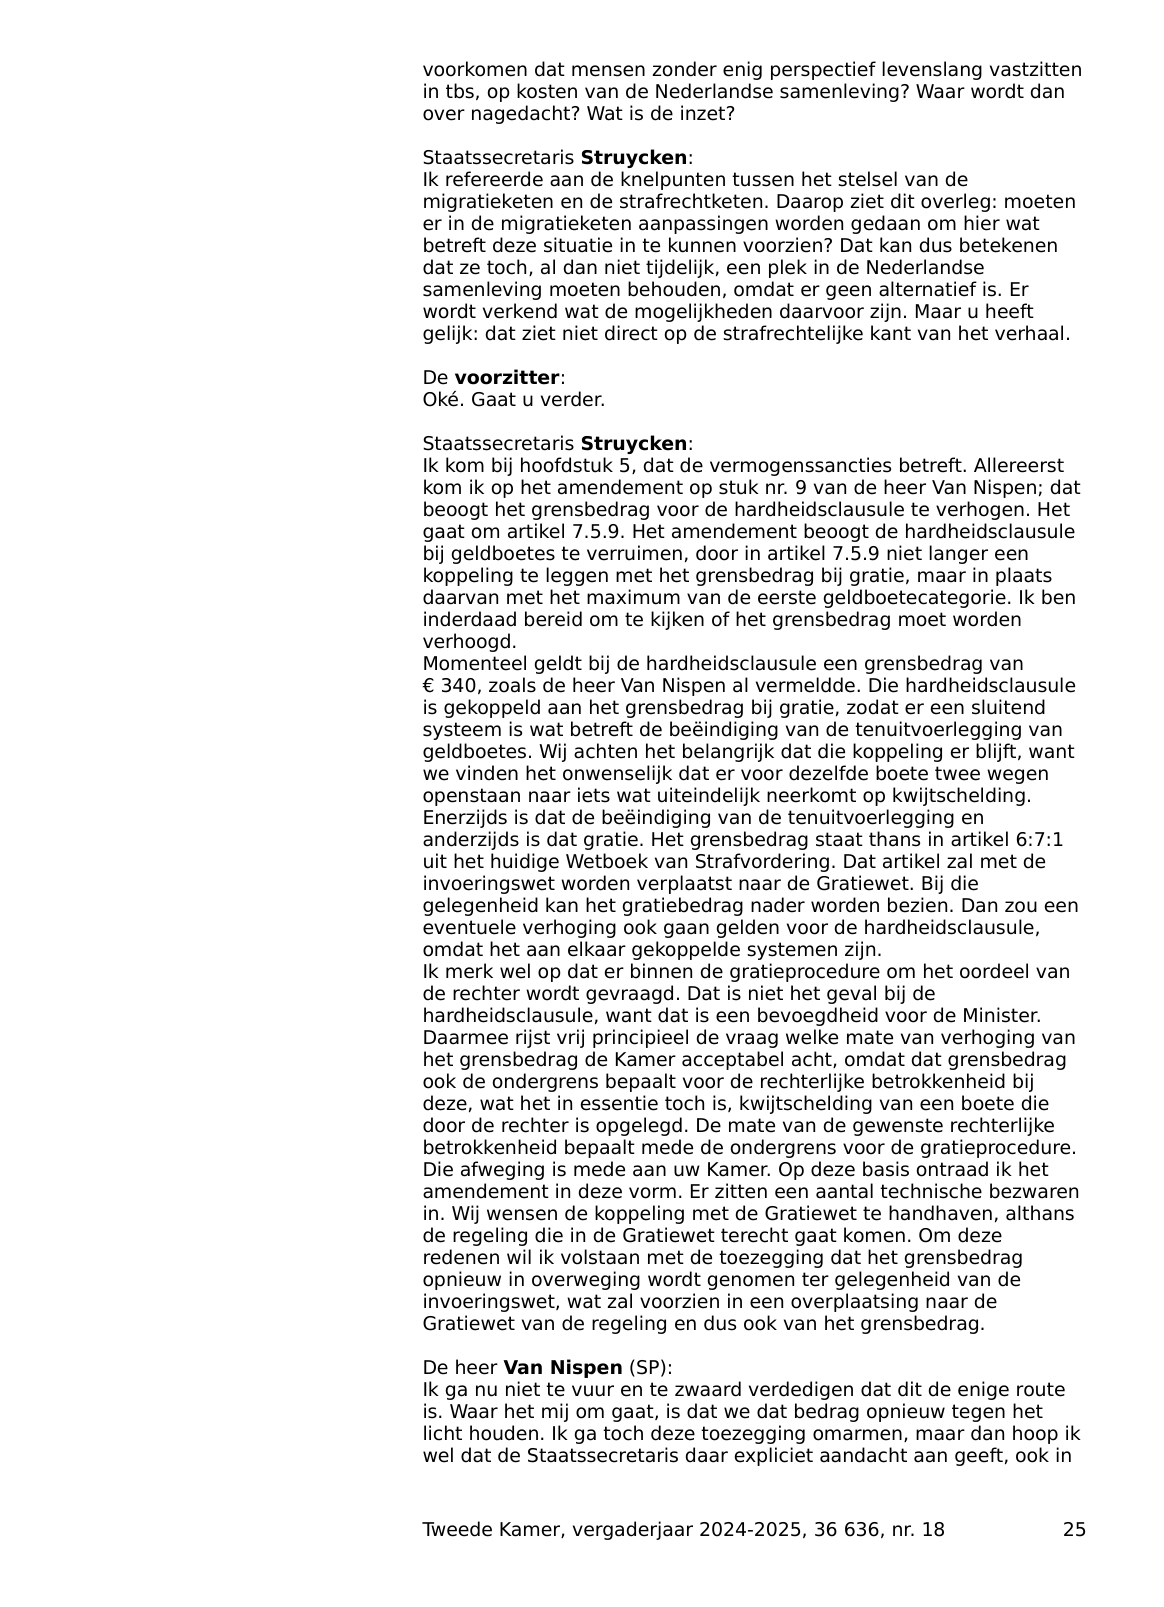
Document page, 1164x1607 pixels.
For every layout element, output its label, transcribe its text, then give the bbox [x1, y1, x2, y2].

text De heer Van Nispen (SP): [422, 1357, 1087, 1379]
text Ik ga nu niet te vuur en te zwaard verdedigen dat dit de enige route is. Waar het mij om gaat, is dat we dat bedrag opnieuw tegen het licht houden. Ik ga toch deze toezegging omarmen, maar dan hoop ik wel dat de Staatssecretaris daar expliciet aandacht aan geeft, ook in [422, 1379, 1087, 1467]
text Ik kom bij hoofdstuk 5, dat de vermogenssancties betreft. Allereerst kom ik op het amendement op stuk nr. 9 van de heer Van Nispen; dat beoogt het grensbedrag voor de hardheidsclausule te verhogen. Het gaat om artikel 7.5.9. Het amendement beoogt de hardheidsclausule bij geldboetes te verruimen, door in artikel 7.5.9 niet langer een koppeling te leggen met het grensbedrag bij gratie, maar in plaats daarvan met het maximum van de eerste geldboetecategorie. Ik ben inderdaad bereid om te kijken of het grensbedrag moet worden verhoogd. [422, 455, 1087, 653]
text Staatssecretaris Struycken: [422, 433, 1087, 455]
text Staatssecretaris Struycken: [422, 147, 1087, 169]
text Oké. Gaat u verder. [422, 389, 1087, 411]
text Ik refereerde aan de knelpunten tussen het stelsel van de migratieketen en de strafrechtketen. Daarop ziet dit overleg: moeten er in de migratieketen aanpassingen worden gedaan om hier wat betreft deze situatie in te kunnen voorzien? Dat kan dus betekenen dat ze toch, al dan niet tijdelijk, een plek in de Nederlandse samenleving moeten behouden, omdat er geen alternatief is. Er wordt verkend wat de mogelijkheden daarvoor zijn. Maar u heeft gelijk: dat ziet niet direct op de strafrechtelijke kant van het verhaal. [422, 169, 1087, 345]
text Momenteel geldt bij de hardheidsclausule een grensbedrag van € 340, zoals de heer Van Nispen al vermeldde. Die hardheidsclausule is gekoppeld aan het grensbedrag bij gratie, zodat er een sluitend systeem is wat betreft de beëindiging van de tenuitvoerlegging van geldboetes. Wij achten het belangrijk dat die koppeling er blijft, want we vinden het onwenselijk dat er voor dezelfde boete twee wegen openstaan naar iets wat uiteindelijk neerkomt op kwijtschelding. Enerzijds is dat de beëindiging van de tenuitvoerlegging en anderzijds is dat gratie. Het grensbedrag staat thans in artikel 6:7:1 uit het huidige Wetboek van Strafvordering. Dat artikel zal met de invoeringswet worden verplaatst naar de Gratiewet. Bij die gelegenheid kan het gratiebedrag nader worden bezien. Dan zou een eventuele verhoging ook gaan gelden voor de hardheidsclausule, omdat het aan elkaar gekoppelde systemen zijn. [422, 653, 1087, 961]
text voorkomen dat mensen zonder enig perspectief levenslang vastzitten in tbs, op kosten van de Nederlandse samenleving? Waar wordt dan over nagedacht? Wat is de inzet? [422, 59, 1087, 125]
text Ik merk wel op dat er binnen de gratieprocedure om het oordeel van de rechter wordt gevraagd. Dat is niet het geval bij de hardheidsclausule, want dat is een bevoegdheid voor de Minister. Daarmee rijst vrij principieel de vraag welke mate van verhoging van het grensbedrag de Kamer acceptabel acht, omdat dat grensbedrag ook de ondergrens bepaalt voor de rechterlijke betrokkenheid bij deze, wat het in essentie toch is, kwijtschelding van een boete die door de rechter is opgelegd. De mate van de gewenste rechterlijke betrokkenheid bepaalt mede de ondergrens voor de gratieprocedure. Die afweging is mede aan uw Kamer. Op deze basis ontraad ik het amendement in deze vorm. Er zitten een aantal technische bezwaren in. Wij wensen de koppeling met de Gratiewet te handhaven, althans de regeling die in de Gratiewet terecht gaat komen. Om deze redenen wil ik volstaan met de toezegging dat het grensbedrag opnieuw in overweging wordt genomen ter gelegenheid van de invoeringswet, wat zal voorzien in een overplaatsing naar de Gratiewet van de regeling en dus ook van het grensbedrag. [422, 961, 1087, 1334]
text De voorzitter: [422, 367, 1087, 389]
